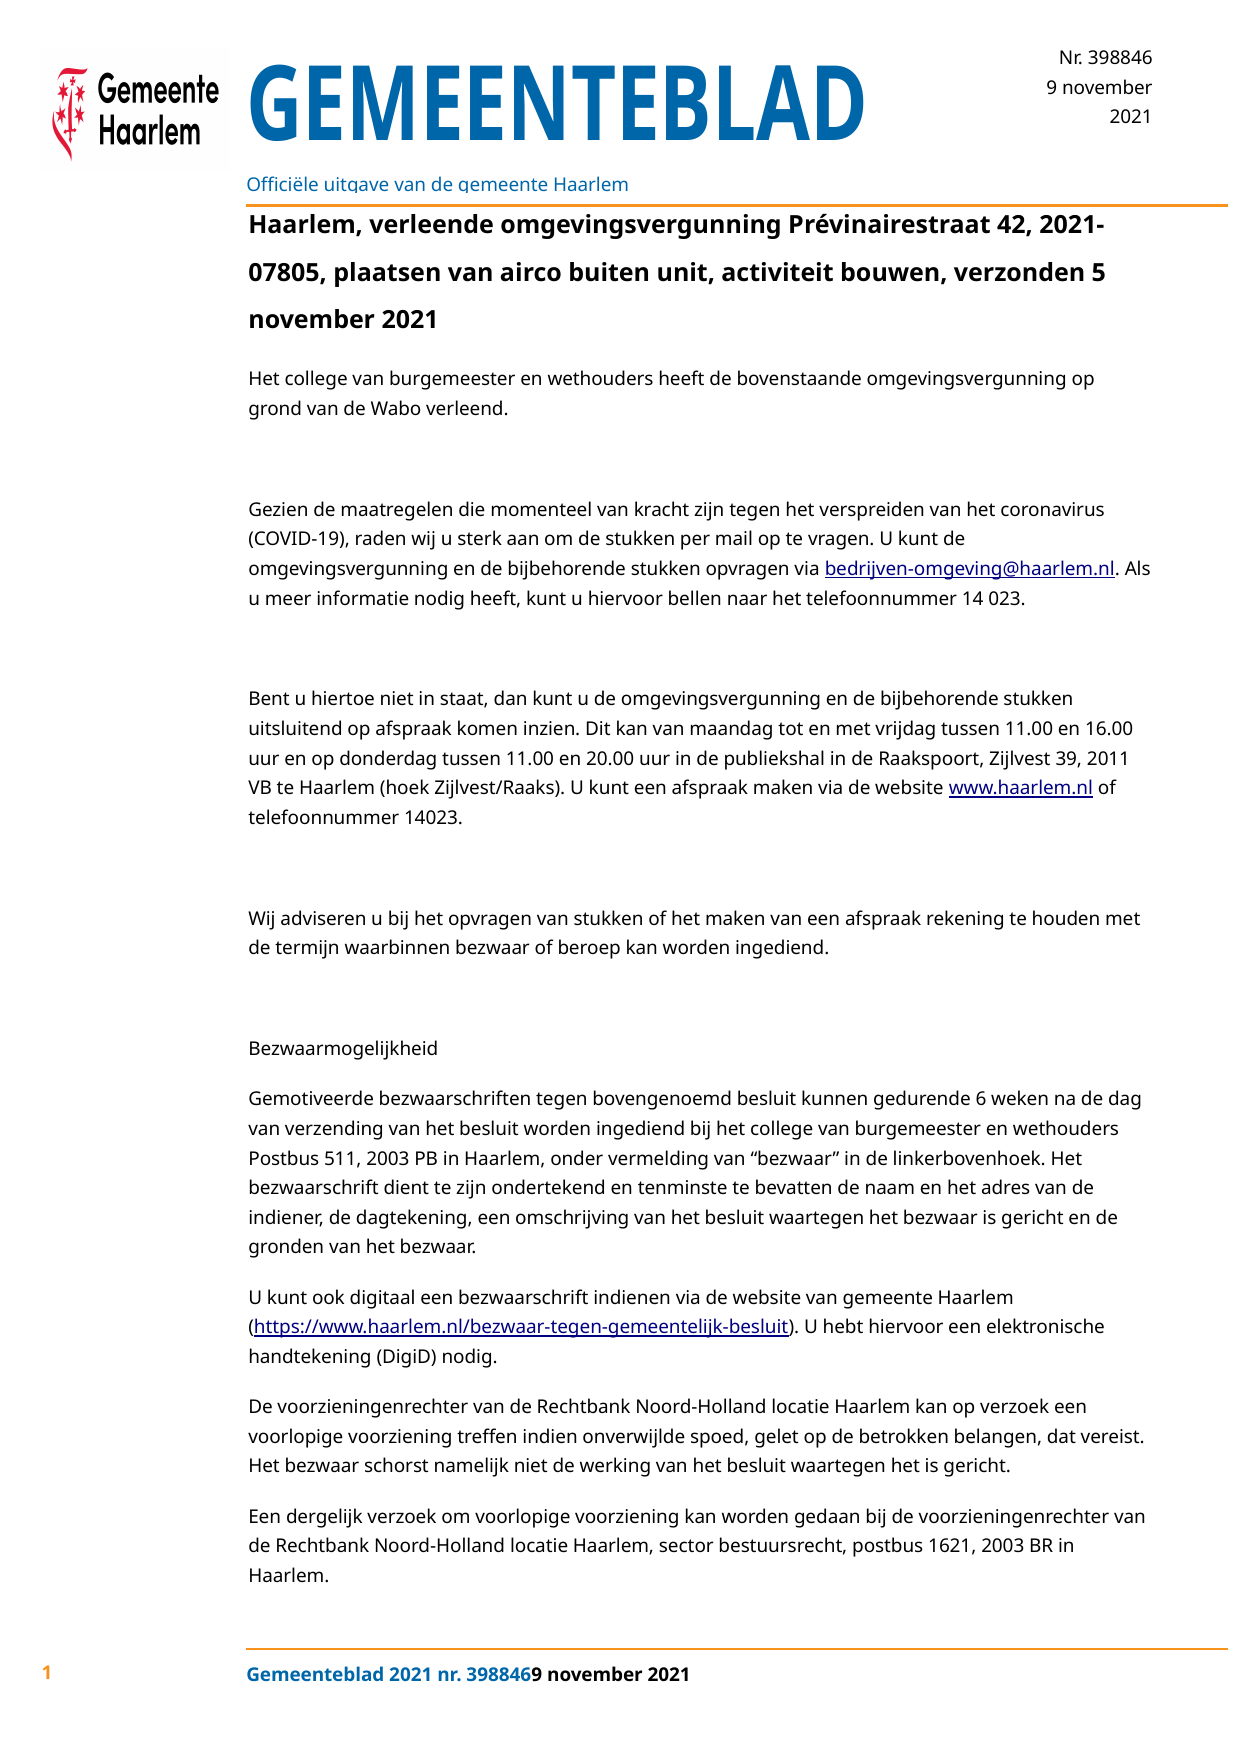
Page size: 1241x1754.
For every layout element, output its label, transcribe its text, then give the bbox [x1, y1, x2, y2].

text Gezien de maatregelen die momenteel van kracht zijn tegen het verspreiden van het coronavirus (COVID-19), raden wij u sterk aan om de stukken per mail op te vragen. U kunt de omgevingsvergunning en de bijbehorende stukken opvragen via bedrijven-omgeving@haarlem.nl. Als u meer informatie nodig heeft, kunt u hiervoor bellen naar het telefoonnummer 14 023. [248, 496, 1152, 610]
text Bezwaarmogelijkheid [248, 1035, 1152, 1061]
text U kunt ook digitaal een bezwaarschrift indienen via de website van gemeente Haarlem (https://www.haarlem.nl/bezwaar-tegen-gemeentelijk-besluit). U hebt hiervoor een elektronische handtekening (DigiD) nodig. [248, 1284, 1152, 1369]
text Gemotiveerde bezwaarschriften tegen bovengenoemd besluit kunnen gedurende 6 weken na de dag van verzending van het besluit worden ingediend bij het college van burgemeester en wethouders Postbus 511, 2003 PB in Haarlem, onder vermelding van “bezwaar” in de linkerbovenhoek. Het bezwaarschrift dient te zijn ondertekend en tenminste te bevatten de naam en het adres van de indiener, de dagtekening, een omschrijving van het besluit waartegen het bezwaar is gericht en de gronden van het bezwaar. [248, 1086, 1152, 1259]
text Een dergelijk verzoek om voorlopige voorziening kan worden gedaan bij de voorzieningenrechter van de Rechtbank Noord-Holland locatie Haarlem, sector bestuursrecht, postbus 1621, 2003 BR in Haarlem. [248, 1503, 1152, 1588]
text Het college van burgemeester en wethouders heeft de bovenstaande omgevingsvergunning op grond van de Wabo verleend. [248, 366, 1152, 421]
text Haarlem, verleende omgevingsvergunning Prévinairestraat 42, 2021-07805, plaatsen van airco buiten unit, activiteit bouwen, verzonden 5 november 2021 [248, 207, 1152, 336]
text Wij adviseren u bij het opvragen van stukken of het maken van een afspraak rekening te houden met de termijn waarbinnen bezwaar of beroep kan worden ingediend. [248, 905, 1152, 960]
text De voorzieningenrechter van de Rechtbank Noord-Holland locatie Haarlem kan op verzoek een voorlopige voorziening treffen indien onverwijlde spoed, gelet op de betrokken belangen, dat vereist. Het bezwaar schorst namelijk niet de werking van het besluit waartegen het is gericht. [248, 1393, 1152, 1478]
text Bent u hiertoe niet in staat, dan kunt u de omgevingsvergunning en de bijbehorende stukken uitsluitend op afspraak komen inzien. Dit kan van maandag tot en met vrijdag tussen 11.00 en 16.00 uur en op donderdag tussen 11.00 en 20.00 uur in de publiekshal in de Raakspoort, Zijlvest 39, 2011 VB te Haarlem (hoek Zijlvest/Raaks). U kunt een afspraak maken via de website www.haarlem.nl of telefoonnummer 14023. [248, 686, 1152, 829]
picture [41, 47, 231, 172]
